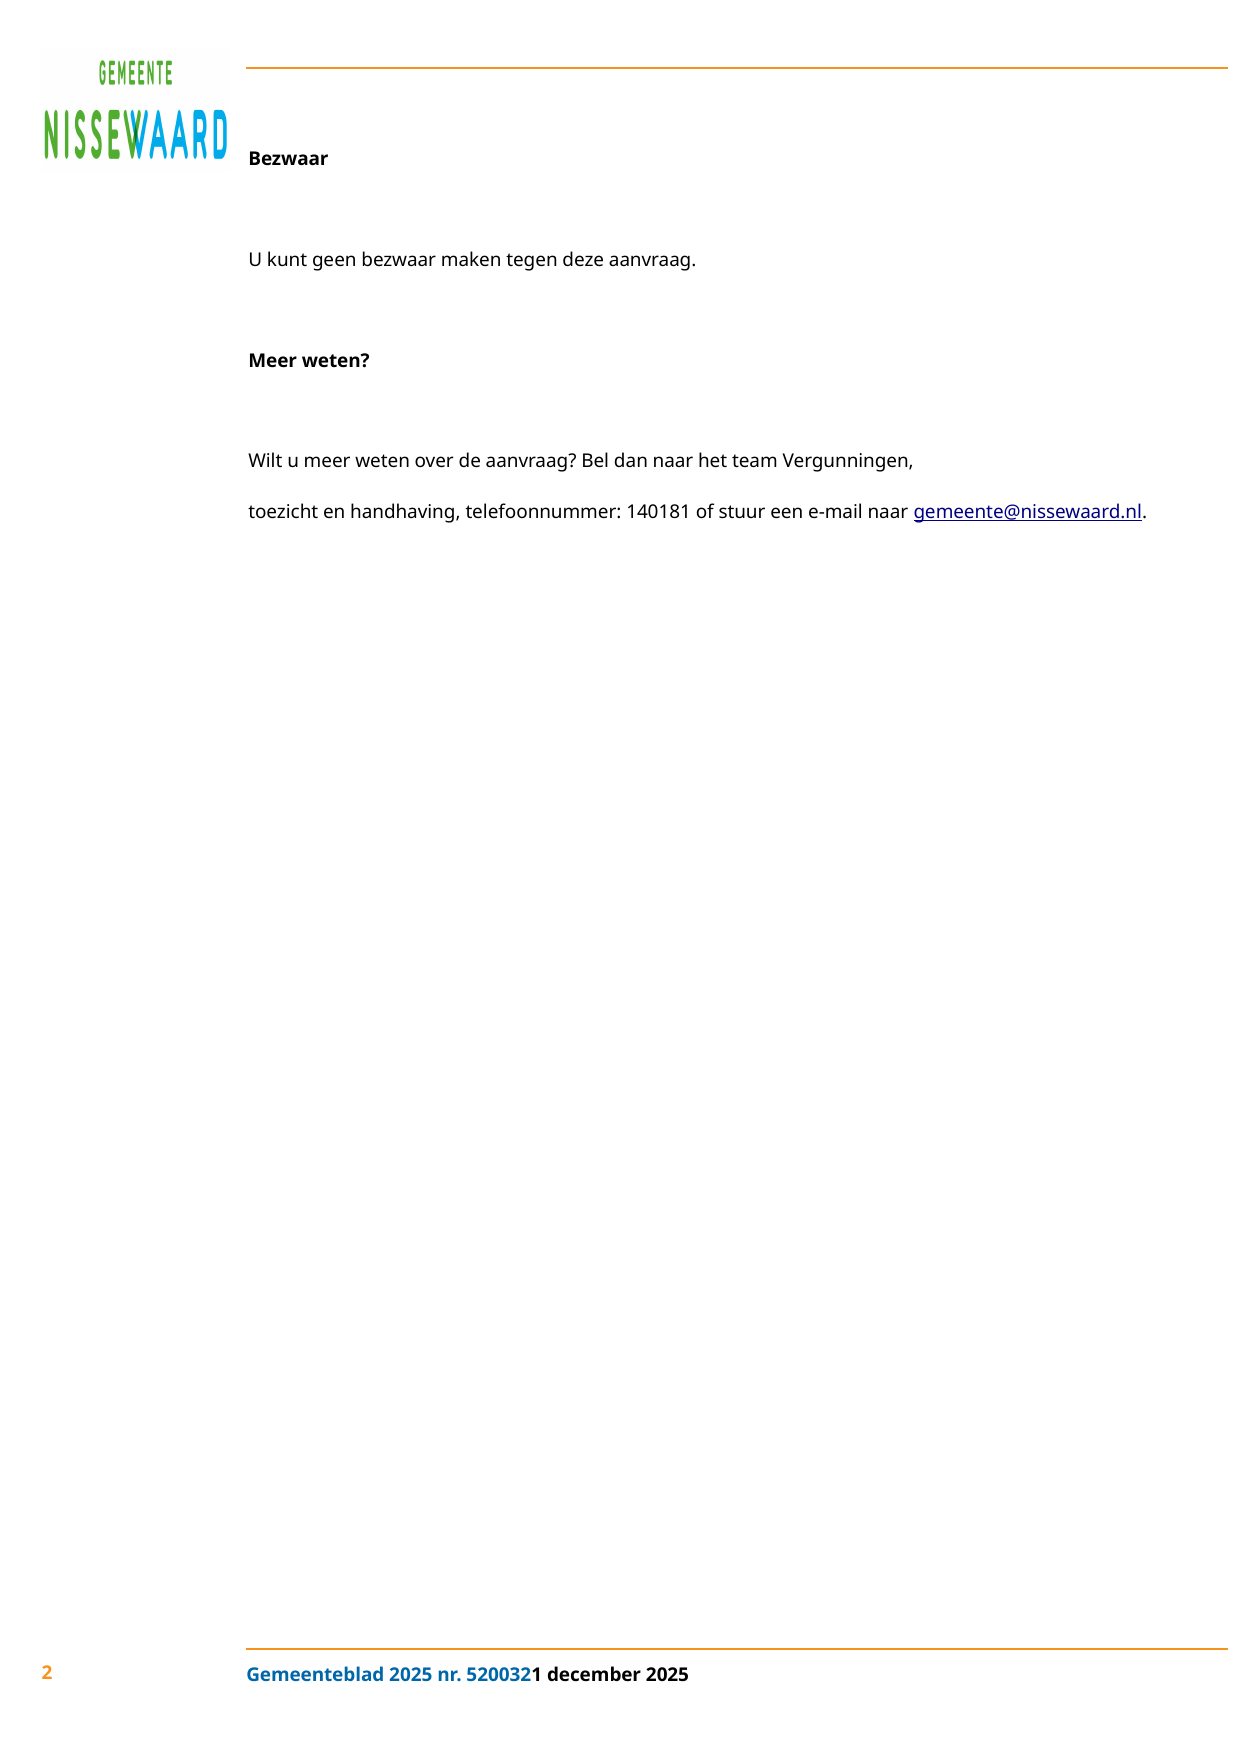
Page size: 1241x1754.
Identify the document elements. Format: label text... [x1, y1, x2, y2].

picture [41, 47, 231, 172]
text U kunt geen bezwaar maken tegen deze aanvraag. [248, 246, 1152, 272]
text toezicht en handhaving, telefoonnummer: 140181 of stuur een e-mail naar gemeente@nissewaard.nl. [248, 498, 1152, 524]
text Wilt u meer weten over de aanvraag? Bel dan naar het team Vergunningen, [248, 448, 1152, 473]
text Meer weten? [248, 347, 1152, 373]
text Bezwaar [248, 145, 1152, 171]
